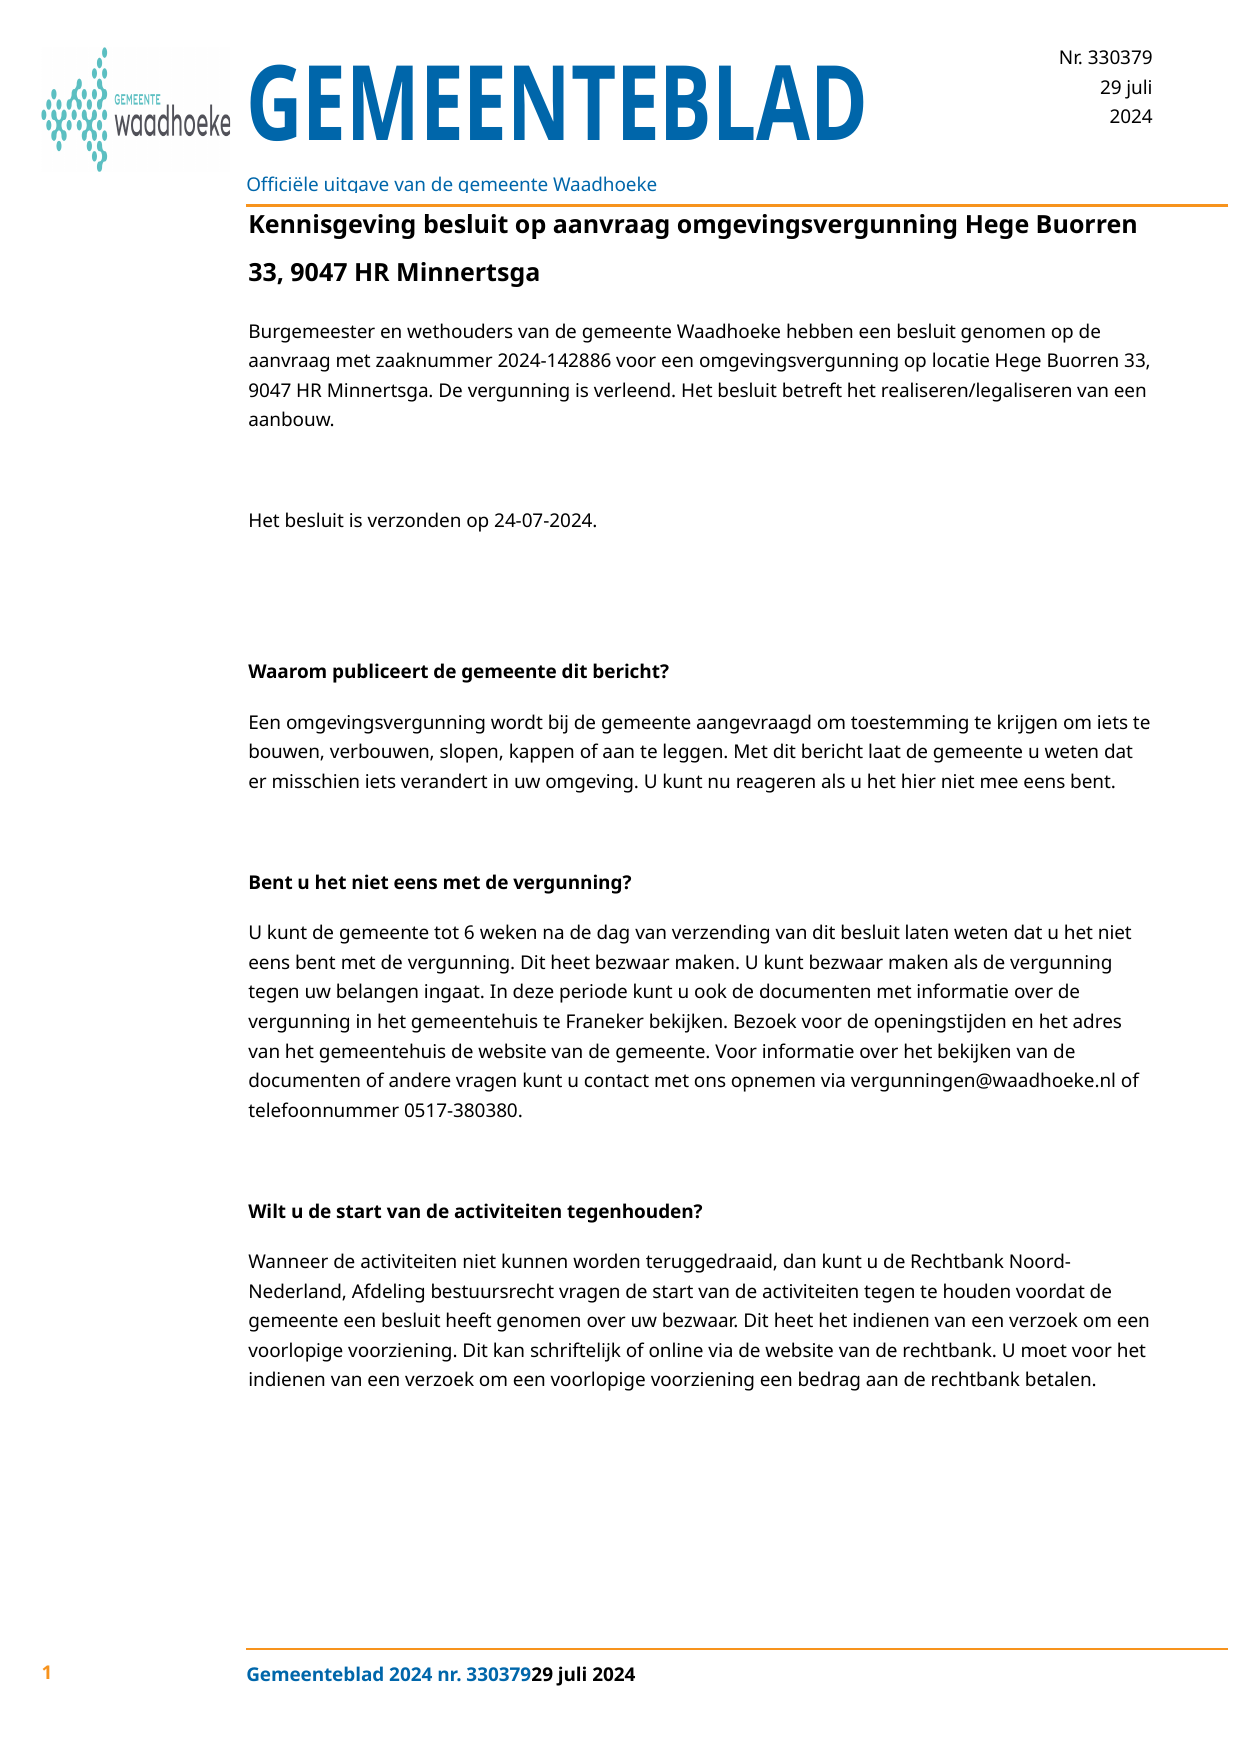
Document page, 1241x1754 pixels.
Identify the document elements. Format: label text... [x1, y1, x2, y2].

text Het besluit is verzonden op 24-07-2024. [248, 507, 1152, 533]
text U kunt de gemeente tot 6 weken na de dag van verzending van dit besluit laten weten dat u het niet eens bent met de vergunning. Dit heet bezwaar maken. U kunt bezwaar maken als de vergunning tegen uw belangen ingaat. In deze periode kunt u ook de documenten met informatie over de vergunning in het gemeentehuis te Franeker bekijken. Bezoek voor de openingstijden en het adres van het gemeentehuis de website van de gemeente. Voor informatie over het bekijken van de documenten of andere vragen kunt u contact met ons opnemen via vergunningen@waadhoeke.nl of telefoonnummer 0517-380380. [248, 919, 1152, 1123]
text Wanneer de activiteiten niet kunnen worden teruggedraaid, dan kunt u de Rechtbank Noord-Nederland, Afdeling bestuursrecht vragen de start van de activiteiten tegen te houden voordat de gemeente een besluit heeft genomen over uw bezwaar. Dit heet het indienen van een verzoek om een voorlopige voorziening. Dit kan schriftelijk of online via de website van de rechtbank. U moet voor het indienen van een verzoek om een voorlopige voorziening een bedrag aan de rechtbank betalen. [248, 1248, 1152, 1392]
text Waarom publiceert de gemeente dit bericht? [248, 659, 1152, 684]
text Een omgevingsvergunning wordt bij de gemeente aangevraagd om toestemming te krijgen om iets te bouwen, verbouwen, slopen, kappen of aan te leggen. Met dit bericht laat de gemeente u weten dat er misschien iets verandert in uw omgeving. U kunt nu reageren als u het hier niet mee eens bent. [248, 709, 1152, 794]
picture [41, 47, 231, 172]
text Wilt u de start van de activiteiten tegenhouden? [248, 1198, 1152, 1224]
text Kennisgeving besluit op aanvraag omgevingsvergunning Hege Buorren 33, 9047 HR Minnertsga [248, 207, 1152, 288]
text Burgemeester en wethouders van de gemeente Waadhoeke hebben een besluit genomen op de aanvraag met zaaknummer 2024-142886 voor een omgevingsvergunning op locatie Hege Buorren 33, 9047 HR Minnertsga. De vergunning is verleend. Het besluit betreft het realiseren/legaliseren van een aanbouw. [248, 318, 1152, 432]
text Bent u het niet eens met de vergunning? [248, 869, 1152, 895]
